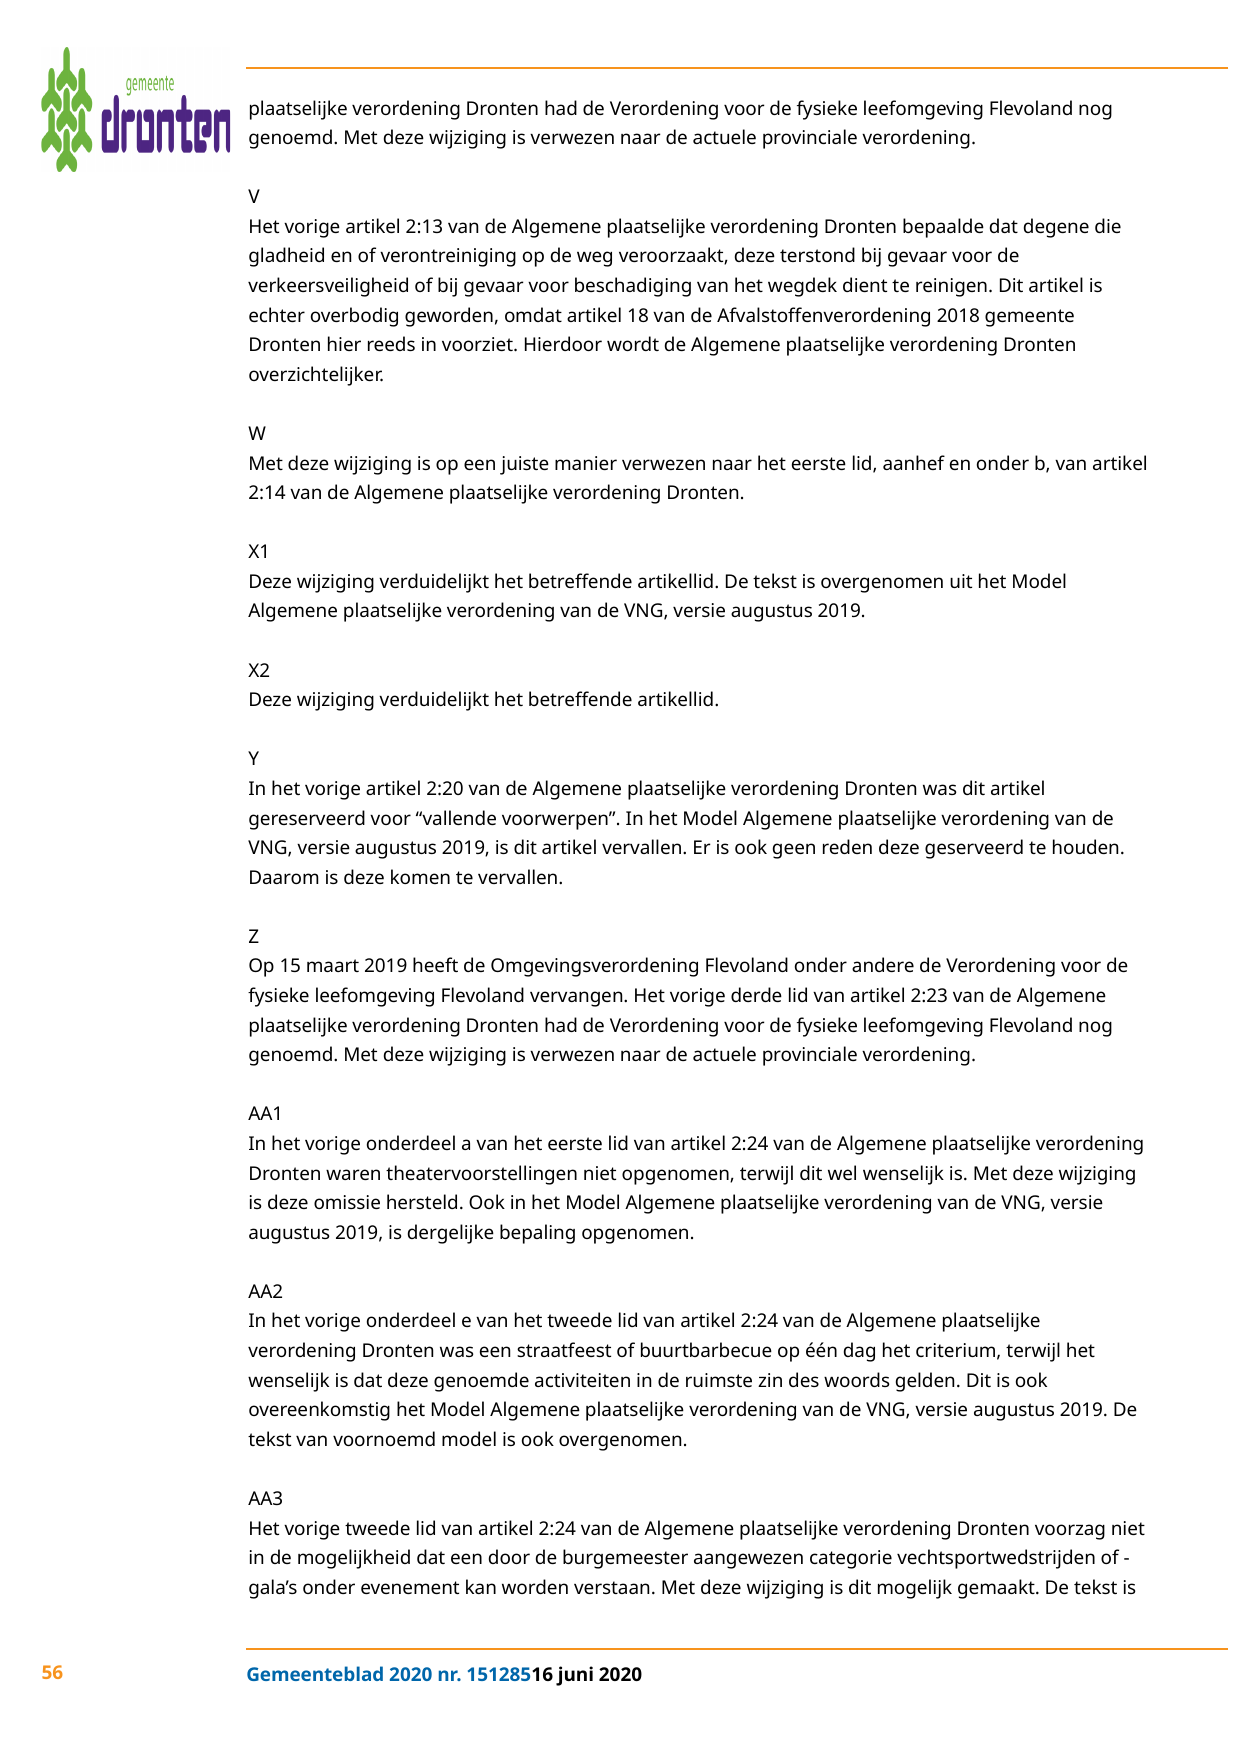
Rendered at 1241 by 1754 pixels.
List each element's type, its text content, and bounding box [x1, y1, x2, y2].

text Het vorige artikel 2:13 van de Algemene plaatselijke verordening Dronten bepaalde dat degene die gladheid en of verontreiniging op de weg veroorzaakt, deze terstond bij gevaar voor de verkeersveiligheid of bij gevaar voor beschadiging van het wegdek dient te reinigen. Dit artikel is echter overbodig geworden, omdat artikel 18 van de Afvalstoffenverordening 2018 gemeente Dronten hier reeds in voorziet. Hierdoor wordt de Algemene plaatselijke verordening Dronten overzichtelijker. [248, 213, 1152, 387]
text In het vorige onderdeel e van het tweede lid van artikel 2:24 van de Algemene plaatselijke verordening Dronten was een straatfeest of buurtbarbecue op één dag het criterium, terwijl het wenselijk is dat deze genoemde activiteiten in de ruimste zin des woords gelden. Dit is ook overeenkomstig het Model Algemene plaatselijke verordening van de VNG, versie augustus 2019. De tekst van voornoemd model is ook overgenomen. [248, 1308, 1152, 1452]
text W [248, 420, 1152, 446]
text Op 15 maart 2019 heeft de Omgevingsverordening Flevoland onder andere de Verordening voor de fysieke leefomgeving Flevoland vervangen. Het vorige derde lid van artikel 2:23 van de Algemene plaatselijke verordening Dronten had de Verordening voor de fysieke leefomgeving Flevoland nog genoemd. Met deze wijziging is verwezen naar de actuele provinciale verordening. [248, 953, 1152, 1067]
text Het vorige tweede lid van artikel 2:24 van de Algemene plaatselijke verordening Dronten voorzag niet in de mogelijkheid dat een door de burgemeester aangewezen categorie vechtsportwedstrijden of -gala’s onder evenement kan worden verstaan. Met deze wijziging is dit mogelijk gemaakt. De tekst is [248, 1515, 1152, 1600]
text Y [248, 746, 1152, 771]
text Deze wijziging verduidelijkt het betreffende artikellid. [248, 686, 1152, 712]
text AA3 [248, 1485, 1152, 1511]
text In het vorige artikel 2:20 van de Algemene plaatselijke verordening Dronten was dit artikel gereserveerd voor “vallende voorwerpen”. In het Model Algemene plaatselijke verordening van de VNG, versie augustus 2019, is dit artikel vervallen. Er is ook geen reden deze geserveerd te houden. Daarom is deze komen te vervallen. [248, 775, 1152, 890]
picture [41, 47, 231, 172]
text In het vorige onderdeel a van het eerste lid van artikel 2:24 van de Algemene plaatselijke verordening Dronten waren theatervoorstellingen niet opgenomen, terwijl dit wel wenselijk is. Met deze wijziging is deze omissie hersteld. Ook in het Model Algemene plaatselijke verordening van de VNG, versie augustus 2019, is dergelijke bepaling opgenomen. [248, 1130, 1152, 1245]
text Deze wijziging verduidelijkt het betreffende artikellid. De tekst is overgenomen uit het Model Algemene plaatselijke verordening van de VNG, versie augustus 2019. [248, 568, 1152, 623]
text plaatselijke verordening Dronten had de Verordening voor de fysieke leefomgeving Flevoland nog genoemd. Met deze wijziging is verwezen naar de actuele provinciale verordening. [248, 95, 1152, 150]
text Z [248, 923, 1152, 949]
text AA1 [248, 1101, 1152, 1126]
text AA2 [248, 1278, 1152, 1304]
text X2 [248, 657, 1152, 683]
text X1 [248, 538, 1152, 564]
text V [248, 183, 1152, 209]
text Met deze wijziging is op een juiste manier verwezen naar het eerste lid, aanhef en onder b, van artikel 2:14 van de Algemene plaatselijke verordening Dronten. [248, 450, 1152, 505]
